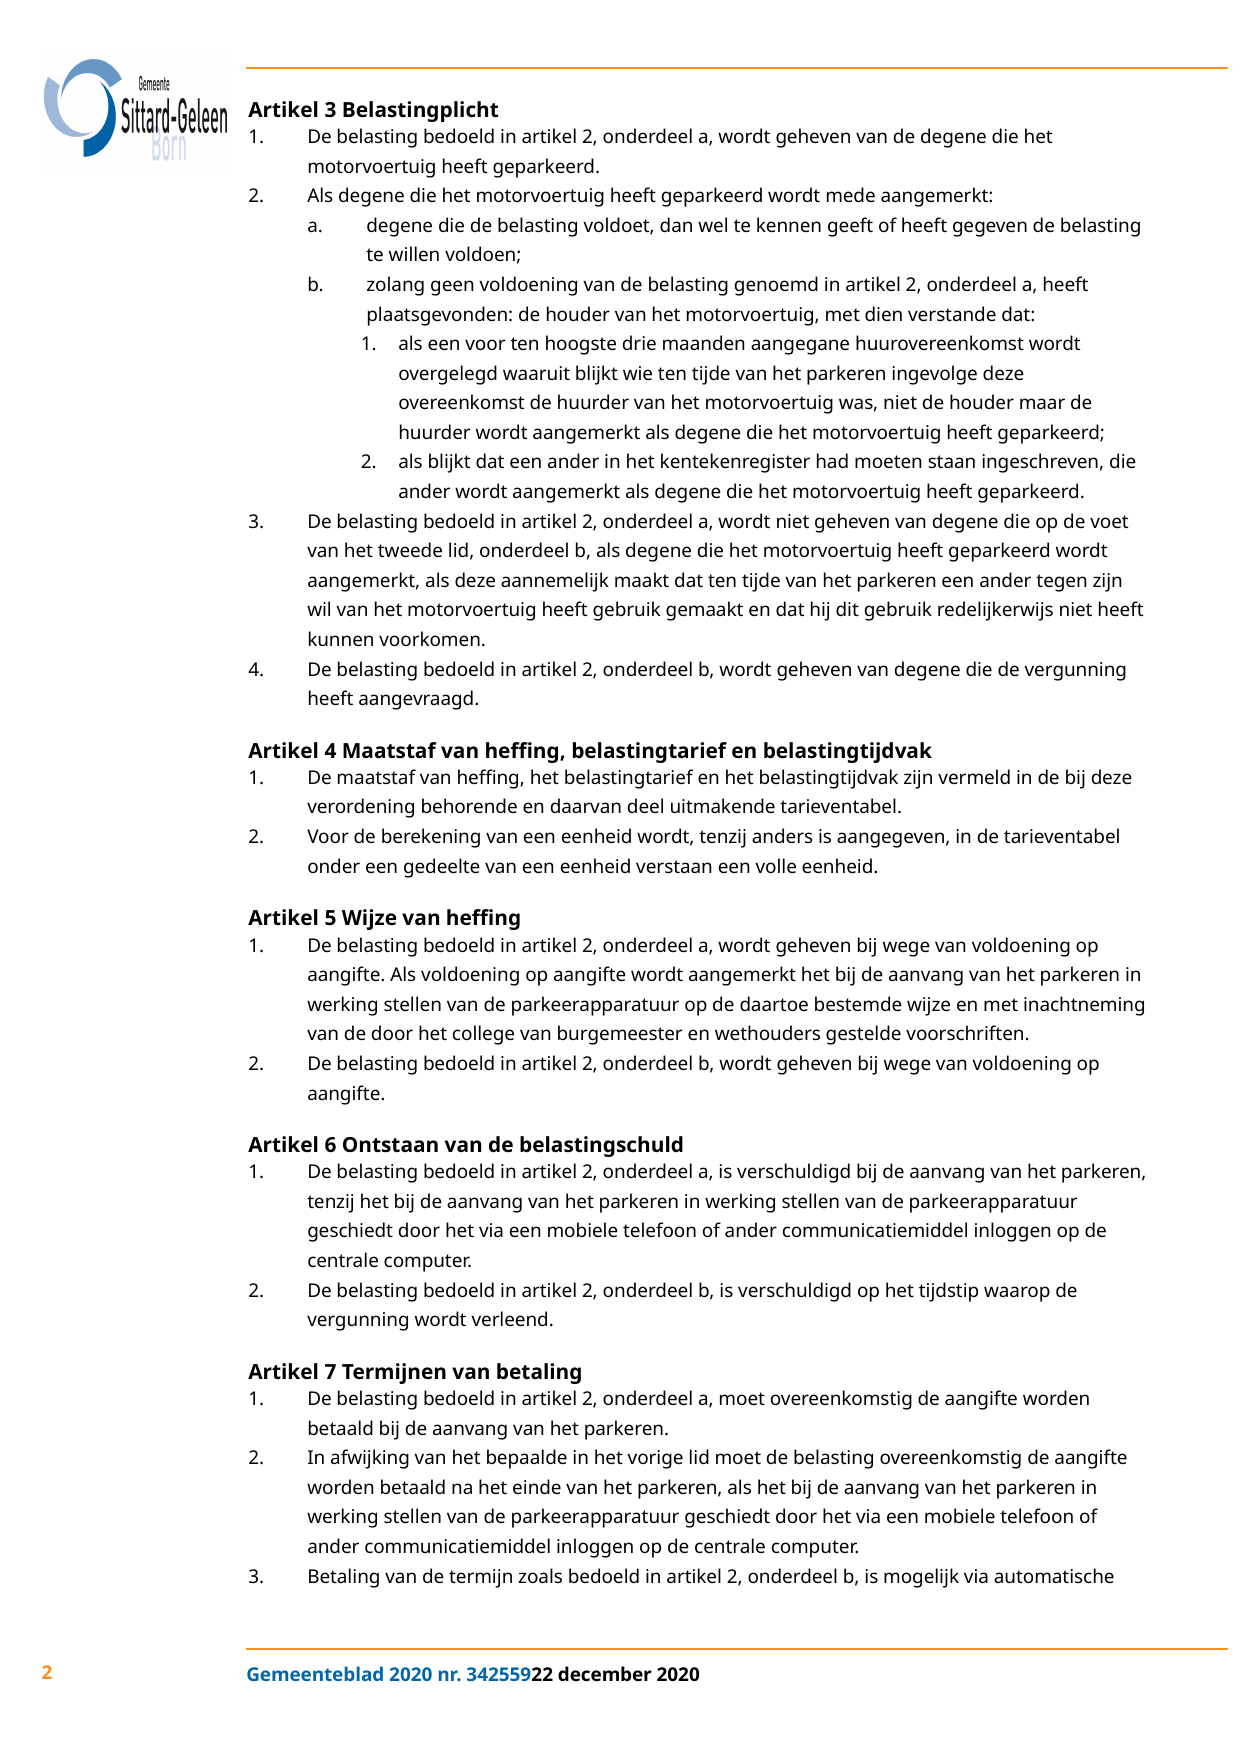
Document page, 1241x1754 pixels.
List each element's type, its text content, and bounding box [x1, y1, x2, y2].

text Artikel 4 Maatstaf van heffing, belastingtarief en belastingtijdvak [248, 736, 1152, 764]
list Voor de berekening van een eenheid wordt, tenzij anders is aangegeven, in de tarieventabel onder een gedeelte van een eenheid verstaan een volle eenheid. [248, 823, 1152, 879]
list In afwijking van het bepaalde in het vorige lid moet de belasting overeenkomstig de aangifte worden betaald na het einde van het parkeren, als het bij de aanvang van het parkeren in werking stellen van de parkeerapparatuur geschiedt door het via een mobiele telefoon of ander communicatiemiddel inloggen op de centrale computer. [248, 1444, 1152, 1559]
list De maatstaf van heffing, het belastingtarief en het belastingtijdvak zijn vermeld in de bij deze verordening behorende en daarvan deel uitmakende tarieventabel. [248, 764, 1152, 819]
list De belasting bedoeld in artikel 2, onderdeel b, is verschuldigd op het tijdstip waarop de vergunning wordt verleend. [248, 1277, 1152, 1332]
list Betaling van de termijn zoals bedoeld in artikel 2, onderdeel b, is mogelijk via automatische [248, 1563, 1152, 1588]
list De belasting bedoeld in artikel 2, onderdeel b, wordt geheven van degene die de vergunning heeft aangevraagd. [248, 656, 1152, 711]
list als blijkt dat een ander in het kentekenregister had moeten staan ingeschreven, die ander wordt aangemerkt als degene die het motorvoertuig heeft geparkeerd. [361, 449, 1152, 504]
list De belasting bedoeld in artikel 2, onderdeel a, wordt geheven bij wege van voldoening op aangifte. Als voldoening op aangifte wordt aangemerkt het bij de aanvang van het parkeren in werking stellen van de parkeerapparatuur op de daartoe bestemde wijze en met inachtneming van de door het college van burgemeester en wethouders gestelde voorschriften. [248, 932, 1152, 1046]
list De belasting bedoeld in artikel 2, onderdeel a, wordt niet geheven van degene die op de voet van het tweede lid, onderdeel b, als degene die het motorvoertuig heeft geparkeerd wordt aangemerkt, als deze aannemelijk maakt dat ten tijde van het parkeren een ander tegen zijn wil van het motorvoertuig heeft gebruik gemaakt en dat hij dit gebruik redelijkerwijs niet heeft kunnen voorkomen. [248, 508, 1152, 652]
list degene die de belasting voldoet, dan wel te kennen geeft of heeft gegeven de belasting te willen voldoen; [307, 212, 1152, 267]
list De belasting bedoeld in artikel 2, onderdeel a, wordt geheven van de degene die het motorvoertuig heeft geparkeerd. [248, 123, 1152, 178]
list De belasting bedoeld in artikel 2, onderdeel b, wordt geheven bij wege van voldoening op aangifte. [248, 1050, 1152, 1105]
list zolang geen voldoening van de belasting genoemd in artikel 2, onderdeel a, heeft plaatsgevonden: de houder van het motorvoertuig, met dien verstande dat: [307, 271, 1152, 326]
list als een voor ten hoogste drie maanden aangegane huurovereenkomst wordt overgelegd waaruit blijkt wie ten tijde van het parkeren ingevolge deze overeenkomst de huurder van het motorvoertuig was, niet de houder maar de huurder wordt aangemerkt als degene die het motorvoertuig heeft geparkeerd; [361, 330, 1152, 445]
picture [41, 47, 231, 172]
list Als degene die het motorvoertuig heeft geparkeerd wordt mede aangemerkt: [248, 182, 1152, 208]
list De belasting bedoeld in artikel 2, onderdeel a, is verschuldigd bij de aanvang van het parkeren, tenzij het bij de aanvang van het parkeren in werking stellen van de parkeerapparatuur geschiedt door het via een mobiele telefoon of ander communicatiemiddel inloggen op de centrale computer. [248, 1158, 1152, 1273]
text Artikel 7 Termijnen van betaling [248, 1357, 1152, 1385]
list De belasting bedoeld in artikel 2, onderdeel a, moet overeenkomstig de aangifte worden betaald bij de aanvang van het parkeren. [248, 1385, 1152, 1441]
text Artikel 3 Belastingplicht [248, 95, 1152, 123]
text Artikel 5 Wijze van heffing [248, 903, 1152, 932]
text Artikel 6 Ontstaan van de belastingschuld [248, 1130, 1152, 1158]
